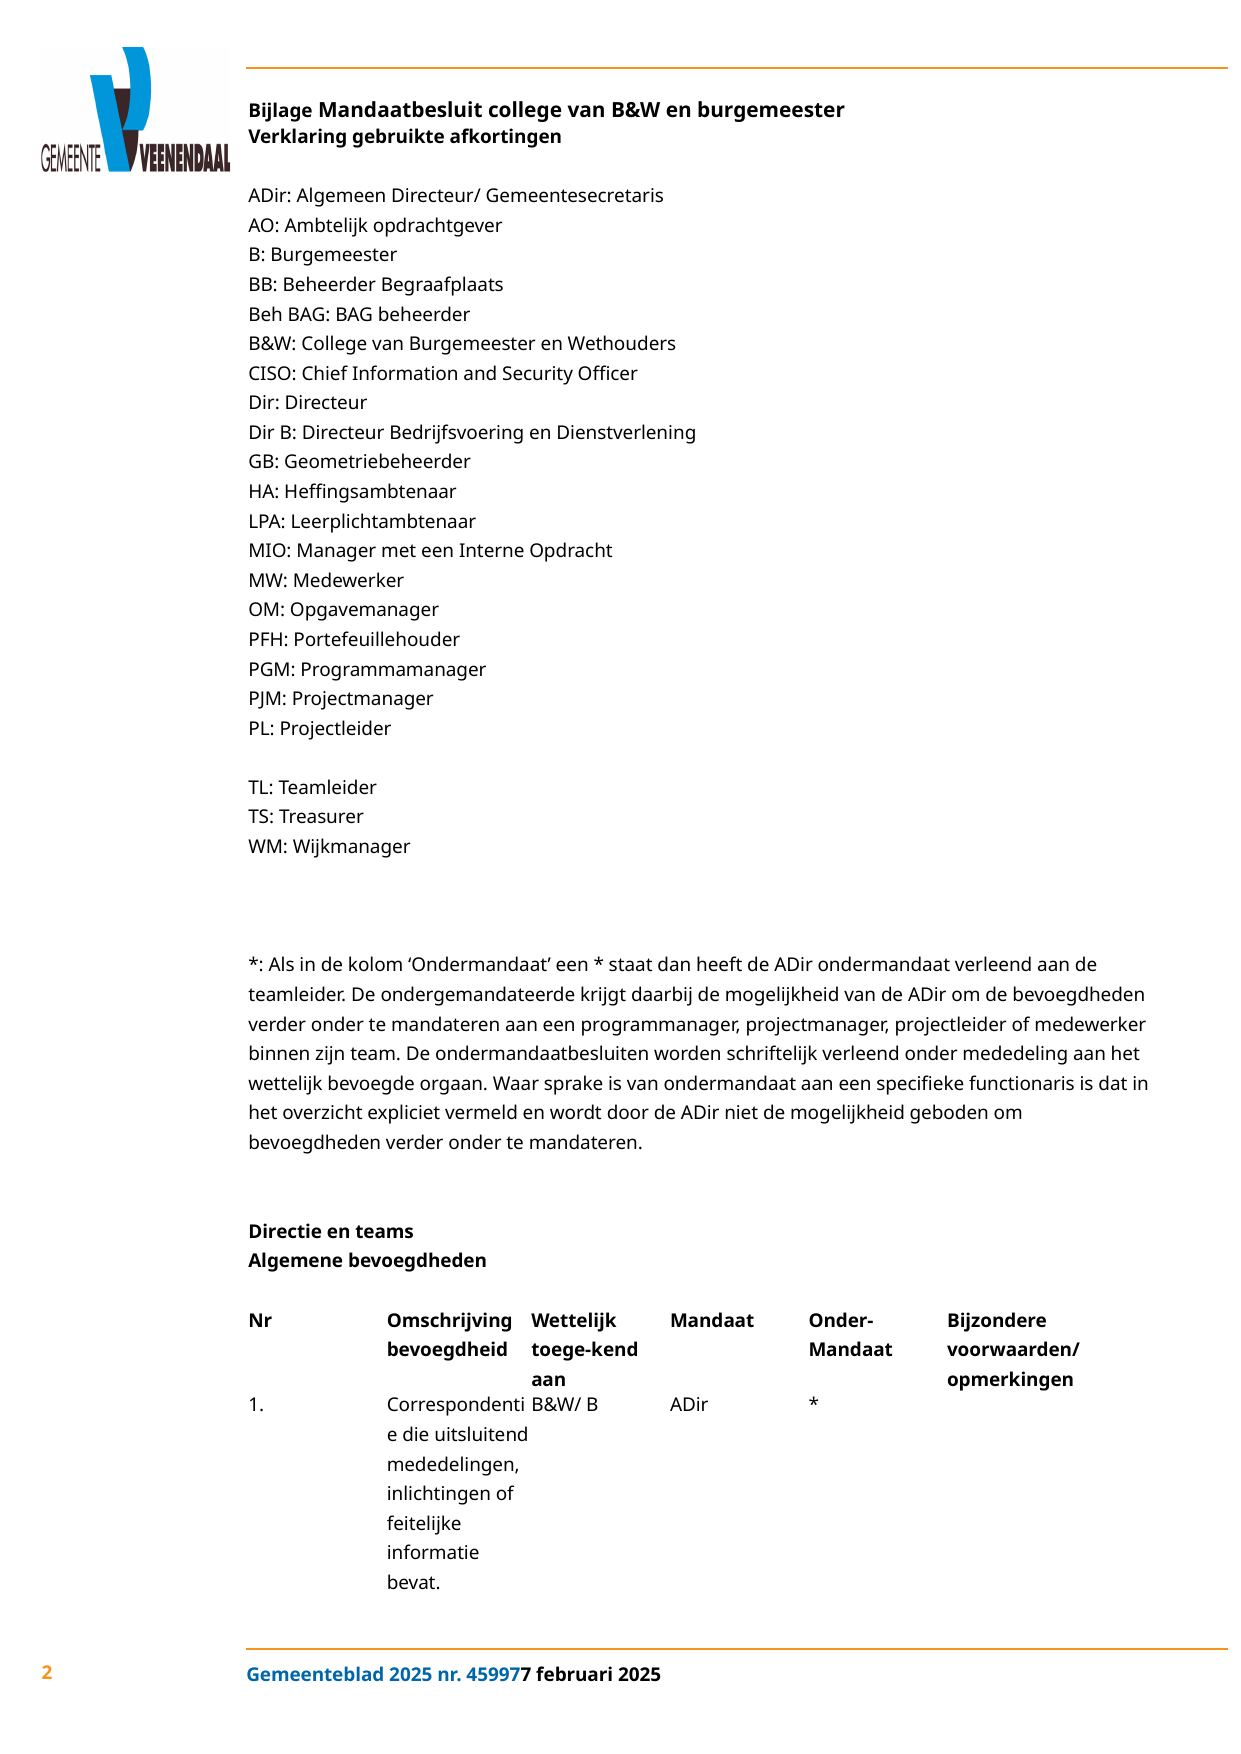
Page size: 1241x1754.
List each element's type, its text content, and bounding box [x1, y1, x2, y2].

text PGM: Programmamanager [248, 656, 1152, 682]
table_cell B&W/ B [531, 1392, 670, 1595]
picture [41, 47, 130, 172]
text TL: Teamleider [248, 774, 1152, 800]
table_cell [947, 1392, 1152, 1595]
text Bijlage Mandaatbesluit college van B&W en burgemeester [248, 95, 1152, 123]
table_header Wettelijk toege-kend aan [531, 1307, 670, 1392]
table_header Onder- Mandaat [808, 1307, 947, 1392]
picture [123, 47, 231, 172]
table_cell * [808, 1392, 947, 1595]
text GB: Geometriebeheerder [248, 449, 1152, 474]
text TS: Treasurer [248, 804, 1152, 829]
text Algemene bevoegdheden [248, 1247, 1152, 1273]
text Dir: Directeur [248, 389, 1152, 415]
text MW: Medewerker [248, 567, 1152, 593]
text Dir B: Directeur Bedrijfsvoering en Dienstverlening [248, 419, 1152, 445]
text Directie en teams [248, 1218, 1152, 1244]
text PFH: Portefeuillehouder [248, 626, 1152, 652]
table_cell 1. [248, 1392, 387, 1595]
text CISO: Chief Information and Security Officer [248, 360, 1152, 386]
text B&W: College van Burgemeester en Wethouders [248, 330, 1152, 356]
text BB: Beheerder Begraafplaats [248, 271, 1152, 297]
text PJM: Projectmanager [248, 685, 1152, 711]
text HA: Heffingsambtenaar [248, 478, 1152, 504]
text OM: Opgavemanager [248, 597, 1152, 622]
text MIO: Manager met een Interne Opdracht [248, 537, 1152, 563]
table_header Omschrijving bevoegdheid [387, 1307, 531, 1392]
table_cell Correspondentie die uitsluitend mededelingen, inlichtingen of feitelijke informatie bevat. [387, 1392, 531, 1595]
table_cell ADir [670, 1392, 808, 1595]
text PL: Projectleider [248, 715, 1152, 741]
table_header Mandaat [670, 1307, 808, 1392]
text *: Als in de kolom ‘Ondermandaat’ een * staat dan heeft de ADir ondermandaat verleend aan de teamleider. De ondergemandateerde krijgt daarbij de mogelijkheid van de ADir om de bevoegdheden verder onder te mandateren aan een programmanager, projectmanager, projectleider of medewerker binnen zijn team. De ondermandaatbesluiten worden schriftelijk verleend onder mededeling aan het wettelijk bevoegde orgaan. Waar sprake is van ondermandaat aan een specifieke functionaris is dat in het overzicht expliciet vermeld en wordt door de ADir niet de mogelijkheid geboden om bevoegdheden verder onder te mandateren. [248, 952, 1152, 1155]
text Beh BAG: BAG beheerder [248, 301, 1152, 327]
text Verklaring gebruikte afkortingen [248, 123, 1152, 149]
text WM: Wijkmanager [248, 833, 1152, 859]
table_header Nr [248, 1307, 387, 1392]
table_header Bijzondere voorwaarden/ opmerkingen [947, 1307, 1152, 1392]
text B: Burgemeester [248, 242, 1152, 267]
text AO: Ambtelijk opdrachtgever [248, 212, 1152, 238]
text ADir: Algemeen Directeur/ Gemeentesecretaris [248, 182, 1152, 208]
text LPA: Leerplichtambtenaar [248, 508, 1152, 534]
